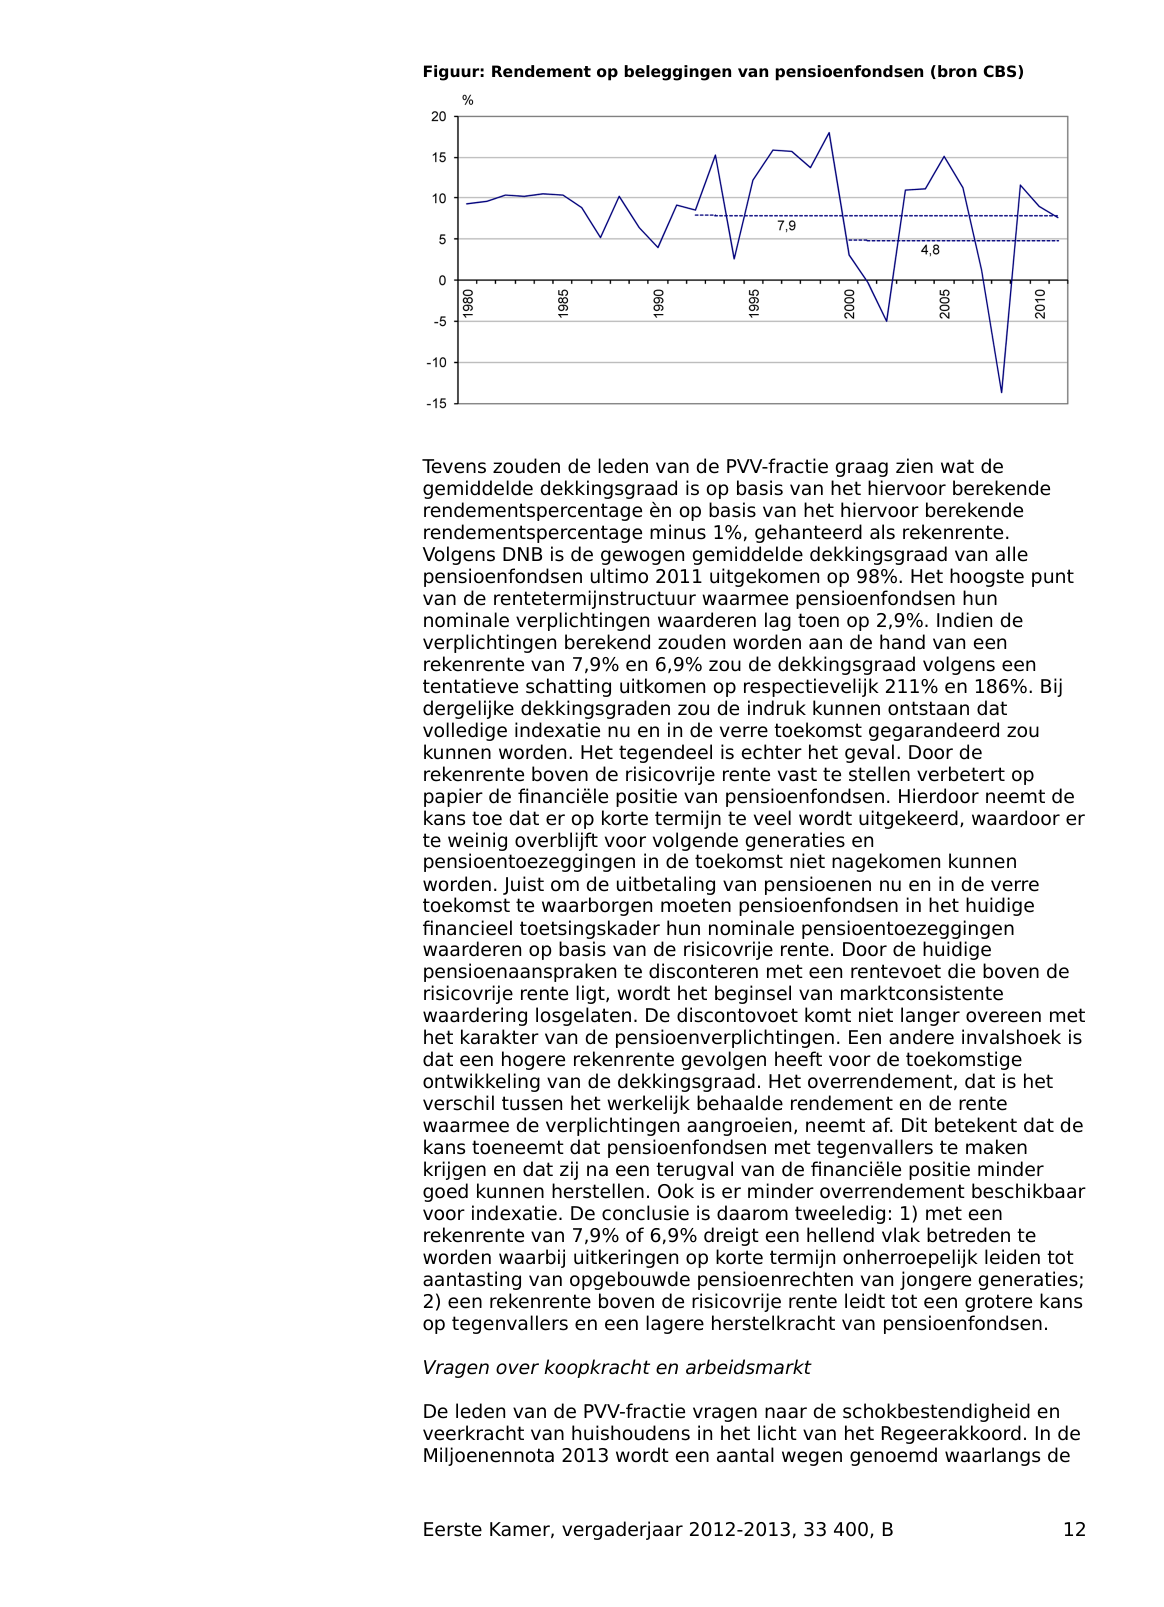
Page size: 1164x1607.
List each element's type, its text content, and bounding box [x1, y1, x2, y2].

text Volgens DNB is de gewogen gemiddelde dekkingsgraad van alle pensioenfondsen ultimo 2011 uitgekomen op 98%. Het hoogste punt van de rentetermijnstructuur waarmee pensioenfondsen hun nominale verplichtingen waarderen lag toen op 2,9%. Indien de verplichtingen berekend zouden worden aan de hand van een rekenrente van 7,9% en 6,9% zou de dekkingsgraad volgens een tentatieve schatting uitkomen op respectievelijk 211% en 186%. Bij dergelijke dekkingsgraden zou de indruk kunnen ontstaan dat volledige indexatie nu en in de verre toekomst gegarandeerd zou kunnen worden. Het tegendeel is echter het geval. Door de rekenrente boven de risicovrije rente vast te stellen verbetert op papier de financiële positie van pensioenfondsen. Hierdoor neemt de kans toe dat er op korte termijn te veel wordt uitgekeerd, waardoor er te weinig overblijft voor volgende generaties en pensioentoezeggingen in de toekomst niet nagekomen kunnen worden. Juist om de uitbetaling van pensioenen nu en in de verre toekomst te waarborgen moeten pensioenfondsen in het huidige financieel toetsingskader hun nominale pensioentoezeggingen waarderen op basis van de risicovrije rente. Door de huidige pensioenaanspraken te disconteren met een rentevoet die boven de risicovrije rente ligt, wordt het beginsel van marktconsistente waardering losgelaten. De discontovoet komt niet langer overeen met het karakter van de pensioenverplichtingen. Een andere invalshoek is dat een hogere rekenrente gevolgen heeft voor de toekomstige ontwikkeling van de dekkingsgraad. Het overrendement, dat is het verschil tussen het werkelijk behaalde rendement en de rente waarmee de verplichtingen aangroeien, neemt af. Dit betekent dat de kans toeneemt dat pensioenfondsen met tegenvallers te maken krijgen en dat zij na een terugval van de financiële positie minder goed kunnen herstellen. Ook is er minder overrendement beschikbaar voor indexatie. De conclusie is daarom tweeledig: 1) met een rekenrente van 7,9% of 6,9% dreigt een hellend vlak betreden te worden waarbij uitkeringen op korte termijn onherroepelijk leiden tot aantasting van opgebouwde pensioenrechten van jongere generaties; 2) een rekenrente boven de risicovrije rente leidt tot een grotere kans op tegenvallers en een lagere herstelkracht van pensioenfondsen. [422, 544, 1087, 1335]
text Figuur: Rendement op beleggingen van pensioenfondsen (bron CBS) [422, 63, 1072, 81]
subtitle Vragen over koopkracht en arbeidsmarkt [422, 1357, 1087, 1379]
text De leden van de PVV-fractie vragen naar de schokbestendigheid en veerkracht van huishoudens in het licht van het Regeerakkoord. In de Miljoenennota 2013 wordt een aantal wegen genoemd waarlangs de [422, 1401, 1087, 1467]
picture [422, 92, 1072, 412]
text Tevens zouden de leden van de PVV-fractie graag zien wat de gemiddelde dekkingsgraad is op basis van het hiervoor berekende rendementspercentage èn op basis van het hiervoor berekende rendementspercentage minus 1%, gehanteerd als rekenrente. [422, 456, 1087, 544]
